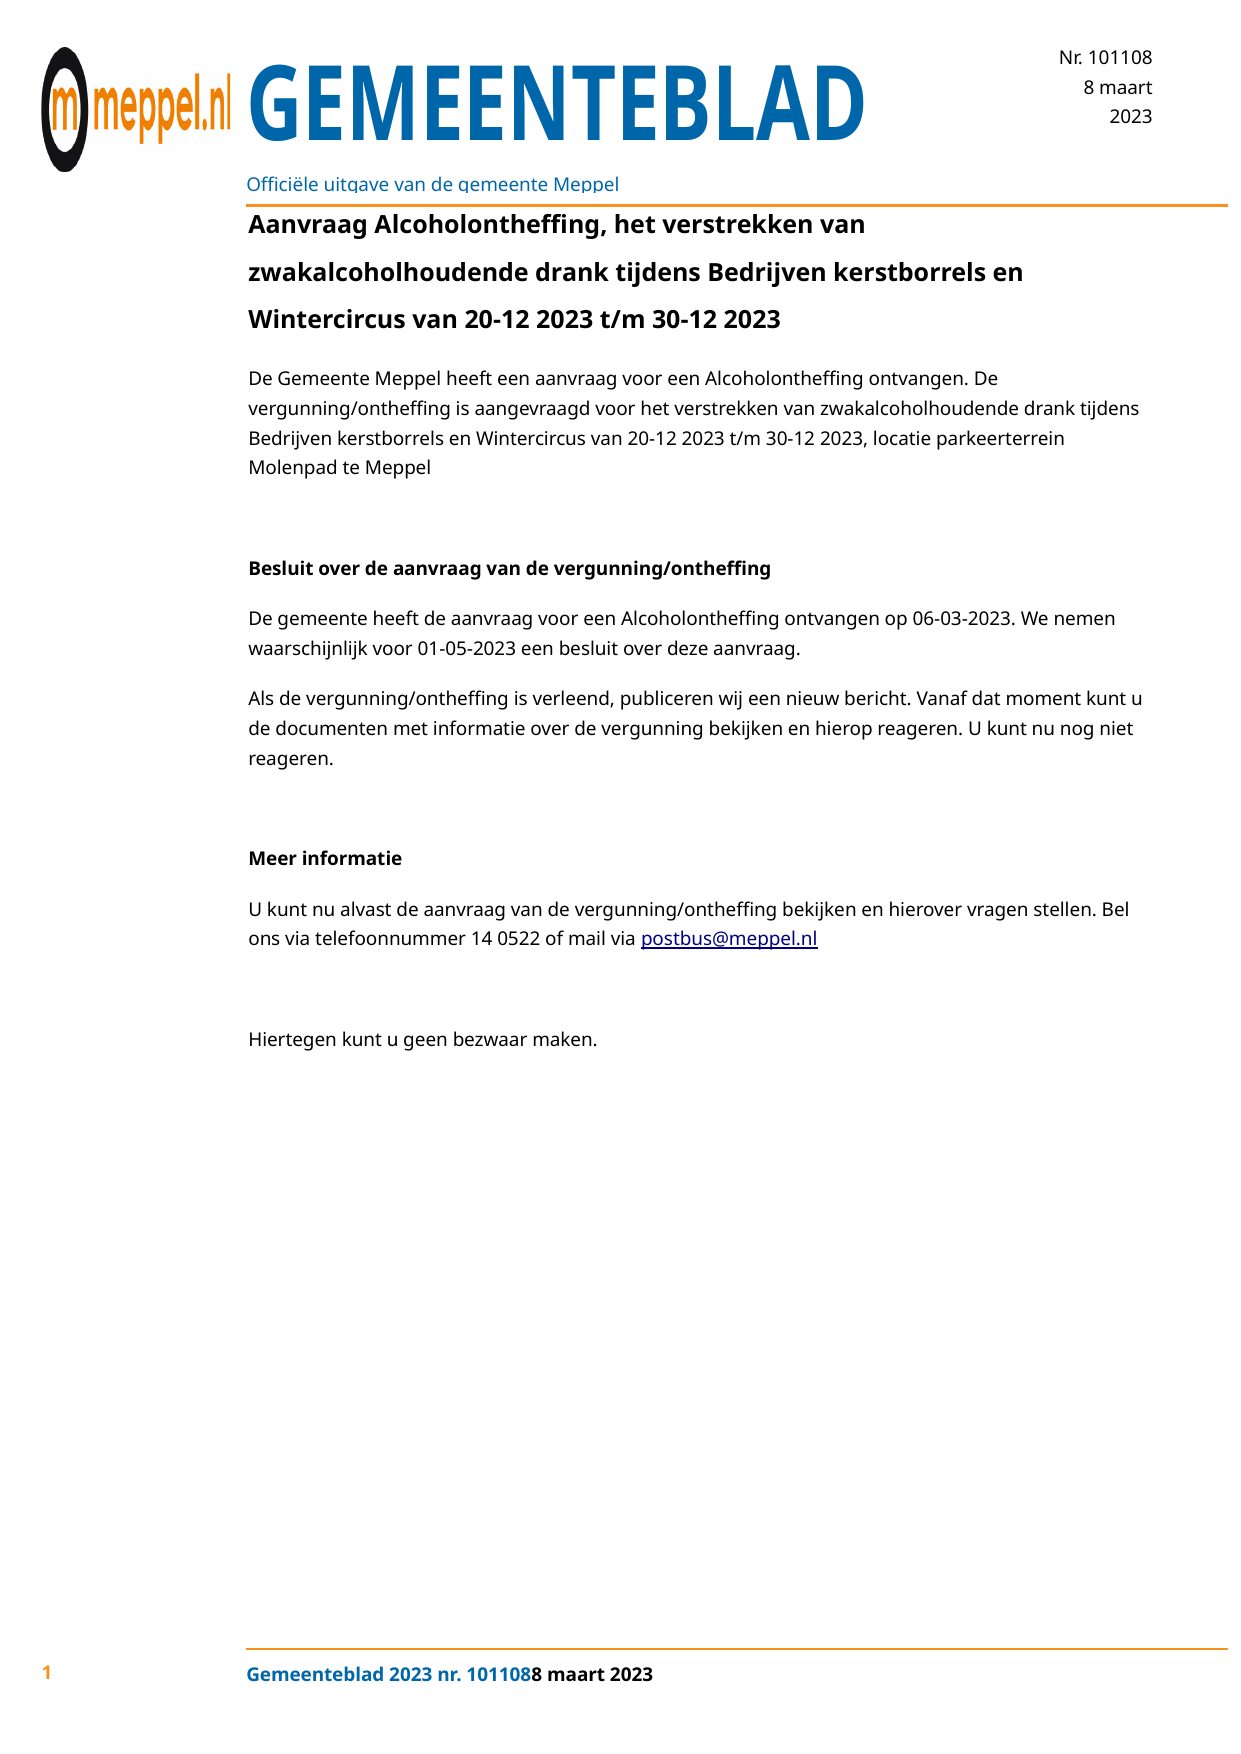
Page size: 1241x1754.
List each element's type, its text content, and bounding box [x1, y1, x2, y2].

text Als de vergunning/ontheffing is verleend, publiceren wij een nieuw bericht. Vanaf dat moment kunt u de documenten met informatie over de vergunning bekijken en hierop reageren. U kunt nu nog niet reageren. [248, 686, 1152, 770]
text Aanvraag Alcoholontheffing, het verstrekken van zwakalcoholhoudende drank tijdens Bedrijven kerstborrels en Wintercircus van 20-12 2023 t/m 30-12 2023 [248, 207, 1152, 336]
text De Gemeente Meppel heeft een aanvraag voor een Alcoholontheffing ontvangen. De vergunning/ontheffing is aangevraagd voor het verstrekken van zwakalcoholhoudende drank tijdens Bedrijven kerstborrels en Wintercircus van 20-12 2023 t/m 30-12 2023, locatie parkeerterrein Molenpad te Meppel [248, 366, 1152, 480]
text De gemeente heeft de aanvraag voor een Alcoholontheffing ontvangen op 06-03-2023. We nemen waarschijnlijk voor 01-05-2023 een besluit over deze aanvraag. [248, 606, 1152, 661]
text Meer informatie [248, 846, 1152, 871]
text U kunt nu alvast de aanvraag van de vergunning/ontheffing bekijken en hierover vragen stellen. Bel ons via telefoonnummer 14 0522 of mail via postbus@meppel.nl [248, 896, 1152, 951]
text Besluit over de aanvraag van de vergunning/ontheffing [248, 555, 1152, 581]
text Hiertegen kunt u geen bezwaar maken. [248, 1026, 1152, 1052]
picture [41, 47, 231, 172]
